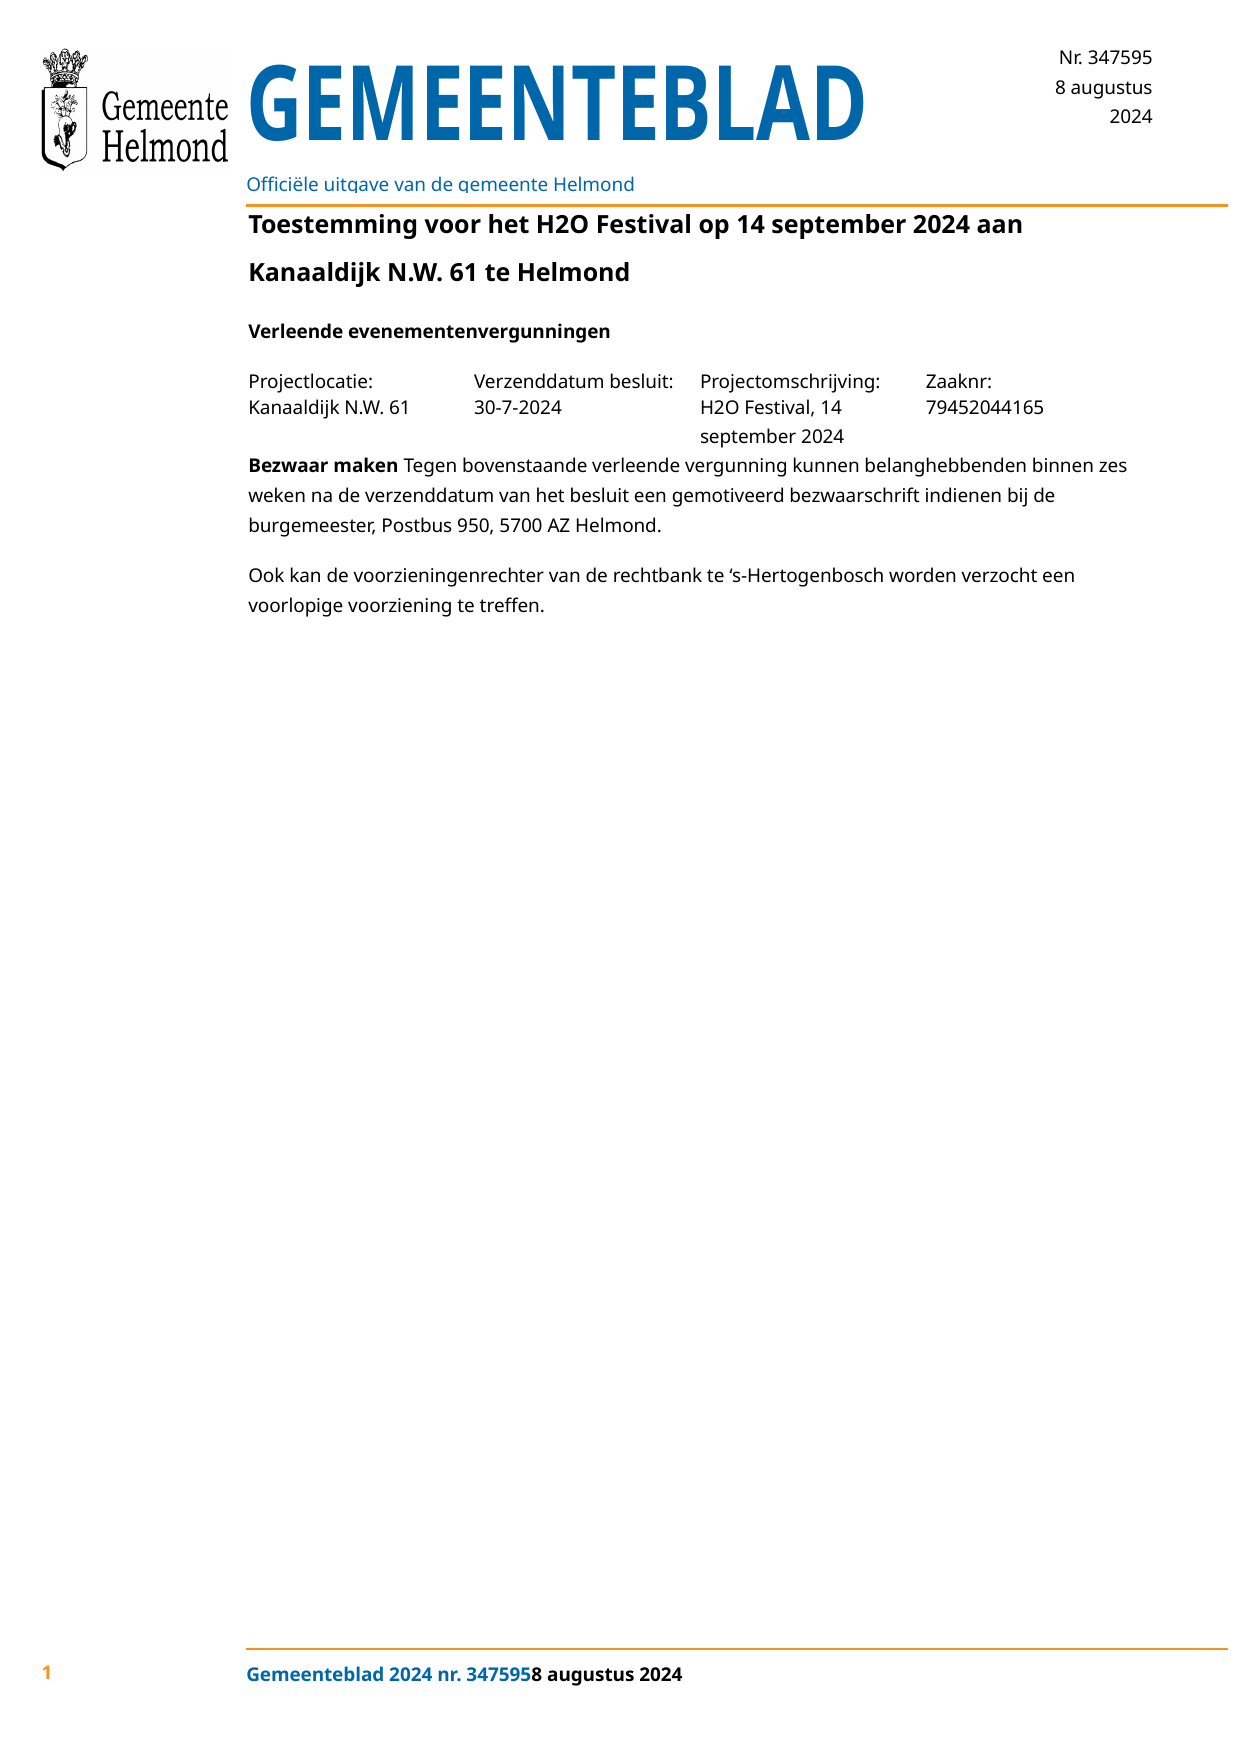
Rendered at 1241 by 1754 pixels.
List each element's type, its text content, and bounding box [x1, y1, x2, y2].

picture [41, 47, 231, 172]
table_cell H2O Festival, 14 september 2024 [700, 394, 926, 449]
text Ook kan de voorzieningenrechter van de rechtbank te ‘s-Hertogenbosch worden verzocht een voorlopige voorziening te treffen. [248, 562, 1152, 618]
table_cell Kanaaldijk N.W. 61 [248, 394, 474, 449]
text Verleende evenementenvergunningen [248, 318, 1152, 344]
table_cell 79452044165 [926, 394, 1152, 449]
text Toestemming voor het H2O Festival op 14 september 2024 aan Kanaaldijk N.W. 61 te Helmond [248, 207, 1152, 288]
table_header Verzenddatum besluit: [474, 369, 700, 394]
table_header Zaaknr: [926, 369, 1152, 394]
table_header Projectomschrijving: [700, 369, 926, 394]
table_cell 30-7-2024 [474, 394, 700, 449]
table_header Projectlocatie: [248, 369, 474, 394]
text Bezwaar maken Tegen bovenstaande verleende vergunning kunnen belanghebbenden binnen zes weken na de verzenddatum van het besluit een gemotiveerd bezwaarschrift indienen bij de burgemeester, Postbus 950, 5700 AZ Helmond. [248, 453, 1152, 538]
